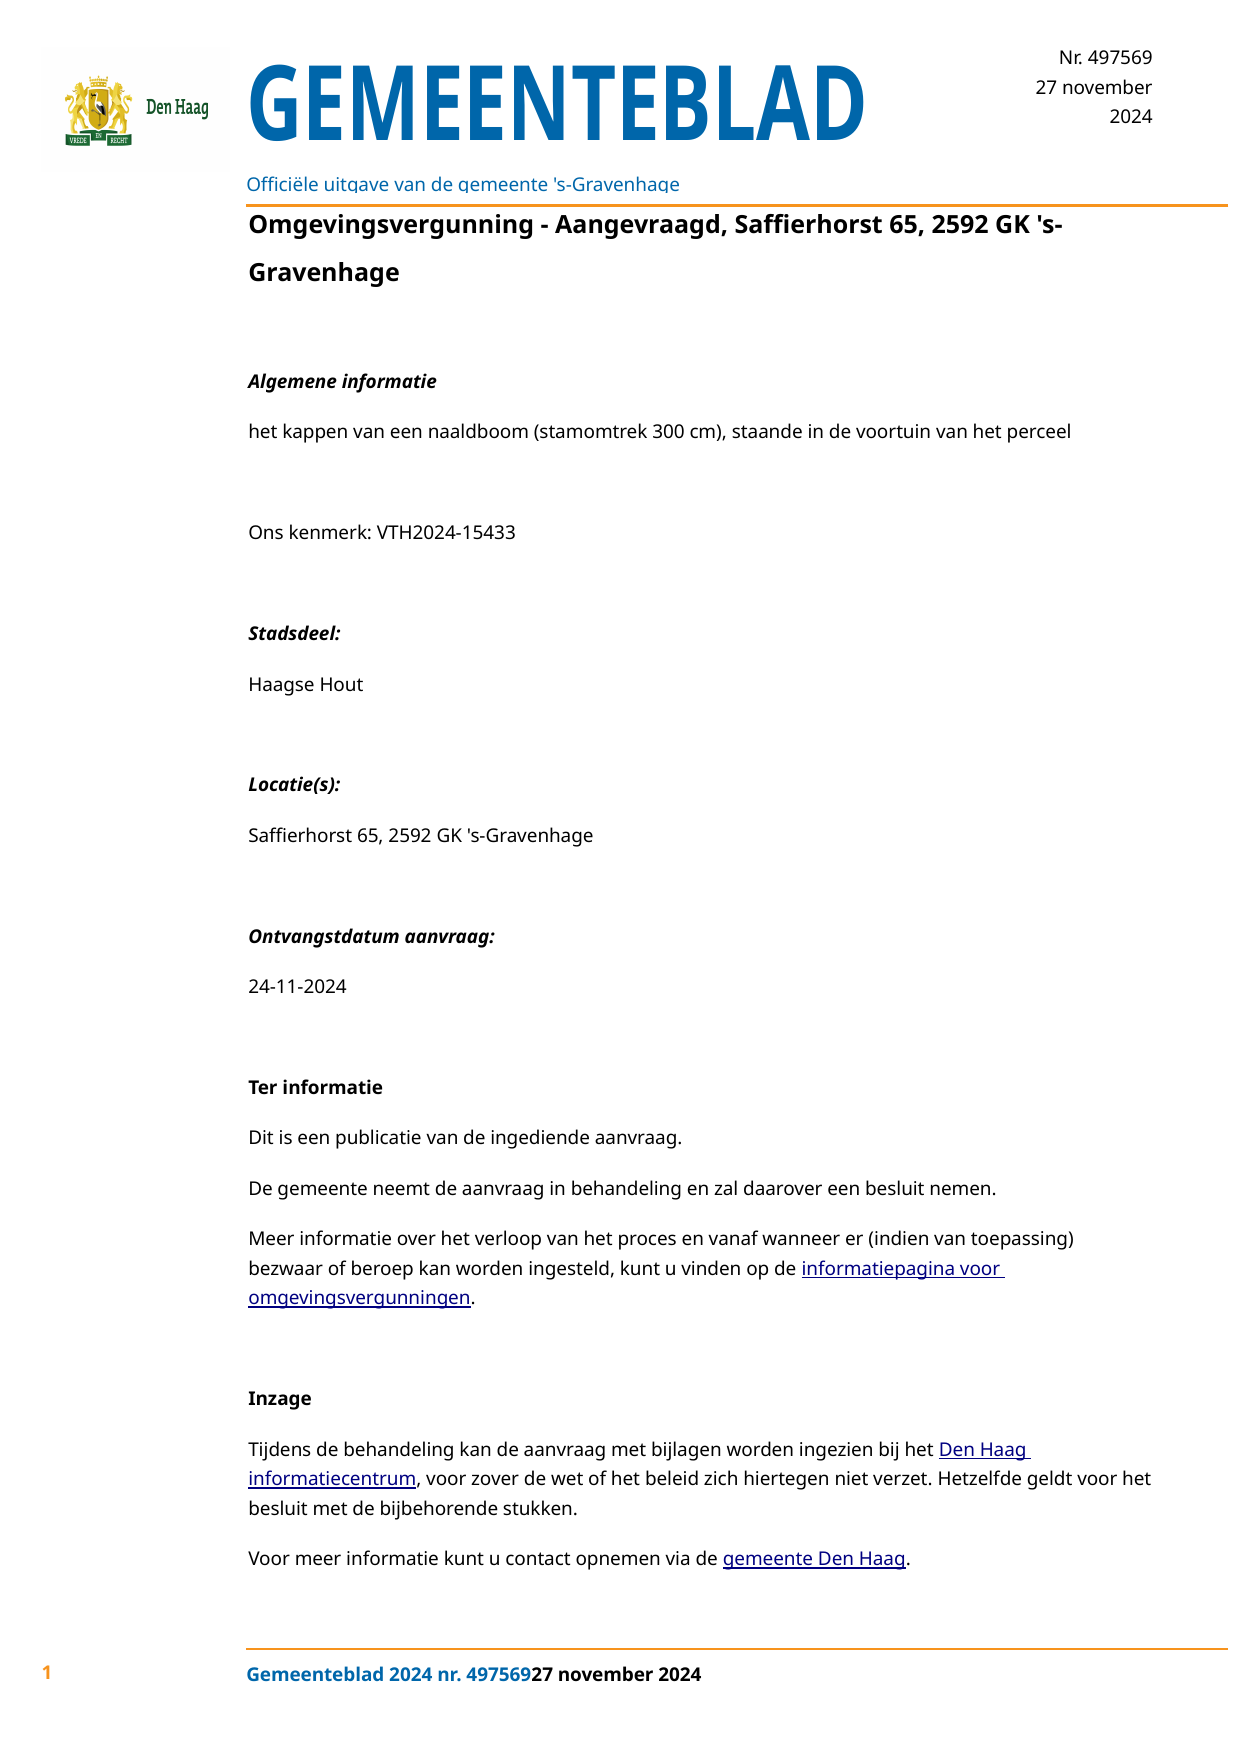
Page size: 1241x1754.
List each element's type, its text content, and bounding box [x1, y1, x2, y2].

text Tijdens de behandeling kan de aanvraag met bijlagen worden ingezien bij het Den Haag informatiecentrum, voor zover de wet of het beleid zich hiertegen niet verzet. Hetzelfde geldt voor het besluit met de bijbehorende stukken. [248, 1436, 1152, 1521]
text Omgevingsvergunning - Aangevraagd, Saffierhorst 65, 2592 GK 's-Gravenhage [248, 207, 1152, 288]
text Haagse Hout [248, 671, 1152, 697]
text Meer informatie over het verloop van het proces en vanaf wanneer er (indien van toepassing) bezwaar of beroep kan worden ingesteld, kunt u vinden op de informatiepagina voor omgevingsvergunningen. [248, 1225, 1152, 1310]
text Ons kenmerk: VTH2024-15433 [248, 519, 1152, 545]
text Ter informatie [248, 1074, 1152, 1100]
text Ontvangstdatum aanvraag: [248, 923, 1152, 949]
text Inzage [248, 1385, 1152, 1411]
text Stadsdeel: [248, 620, 1152, 646]
text Voor meer informatie kunt u contact opnemen via de gemeente Den Haag. [248, 1545, 1152, 1571]
text Dit is een publicatie van de ingediende aanvraag. [248, 1124, 1152, 1150]
text het kappen van een naaldboom (stamomtrek 300 cm), staande in de voortuin van het perceel [248, 419, 1152, 444]
text Locatie(s): [248, 772, 1152, 797]
text De gemeente neemt de aanvraag in behandeling en zal daarover een besluit nemen. [248, 1175, 1152, 1201]
picture [41, 47, 231, 172]
text Algemene informatie [248, 368, 1152, 394]
text 24-11-2024 [248, 973, 1152, 999]
text Saffierhorst 65, 2592 GK 's-Gravenhage [248, 822, 1152, 848]
